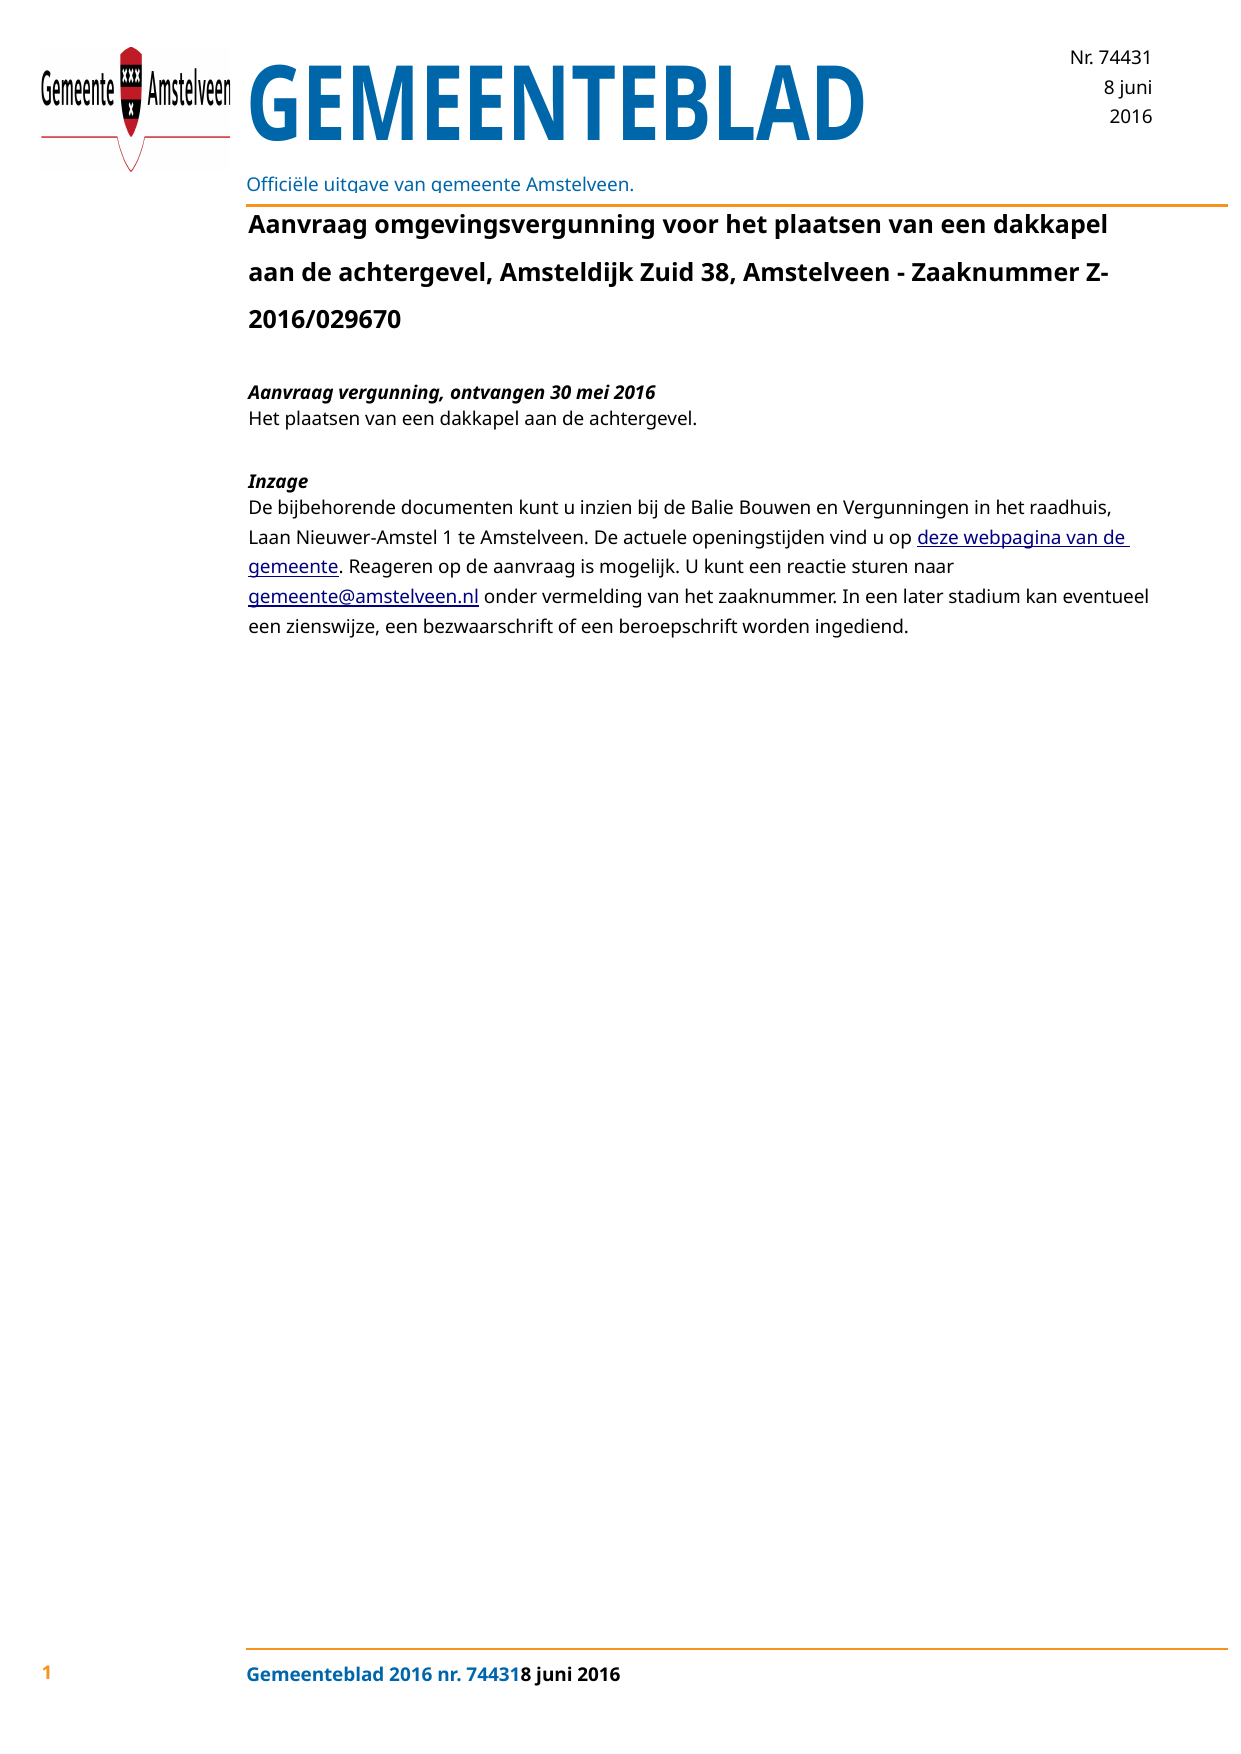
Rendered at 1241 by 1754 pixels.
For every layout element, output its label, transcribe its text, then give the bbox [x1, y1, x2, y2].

text Het plaatsen van een dakkapel aan de achtergevel. [248, 405, 1152, 431]
picture [41, 47, 231, 172]
text De bijbehorende documenten kunt u inzien bij de Balie Bouwen en Vergunningen in het raadhuis, Laan Nieuwer-Amstel 1 te Amstelveen. De actuele openingstijden vind u op deze webpagina van de gemeente. Reageren op de aanvraag is mogelijk. U kunt een reactie sturen naar gemeente@amstelveen.nl onder vermelding van het zaaknummer. In een later stadium kan eventueel een zienswijze, een bezwaarschrift of een beroepschrift worden ingediend. [248, 494, 1152, 638]
text Aanvraag omgevingsvergunning voor het plaatsen van een dakkapel aan de achtergevel, Amsteldijk Zuid 38, Amstelveen - Zaaknummer Z-2016/029670 [248, 207, 1152, 336]
text Inzage [248, 469, 1152, 494]
text Aanvraag vergunning, ontvangen 30 mei 2016 [248, 379, 1152, 405]
